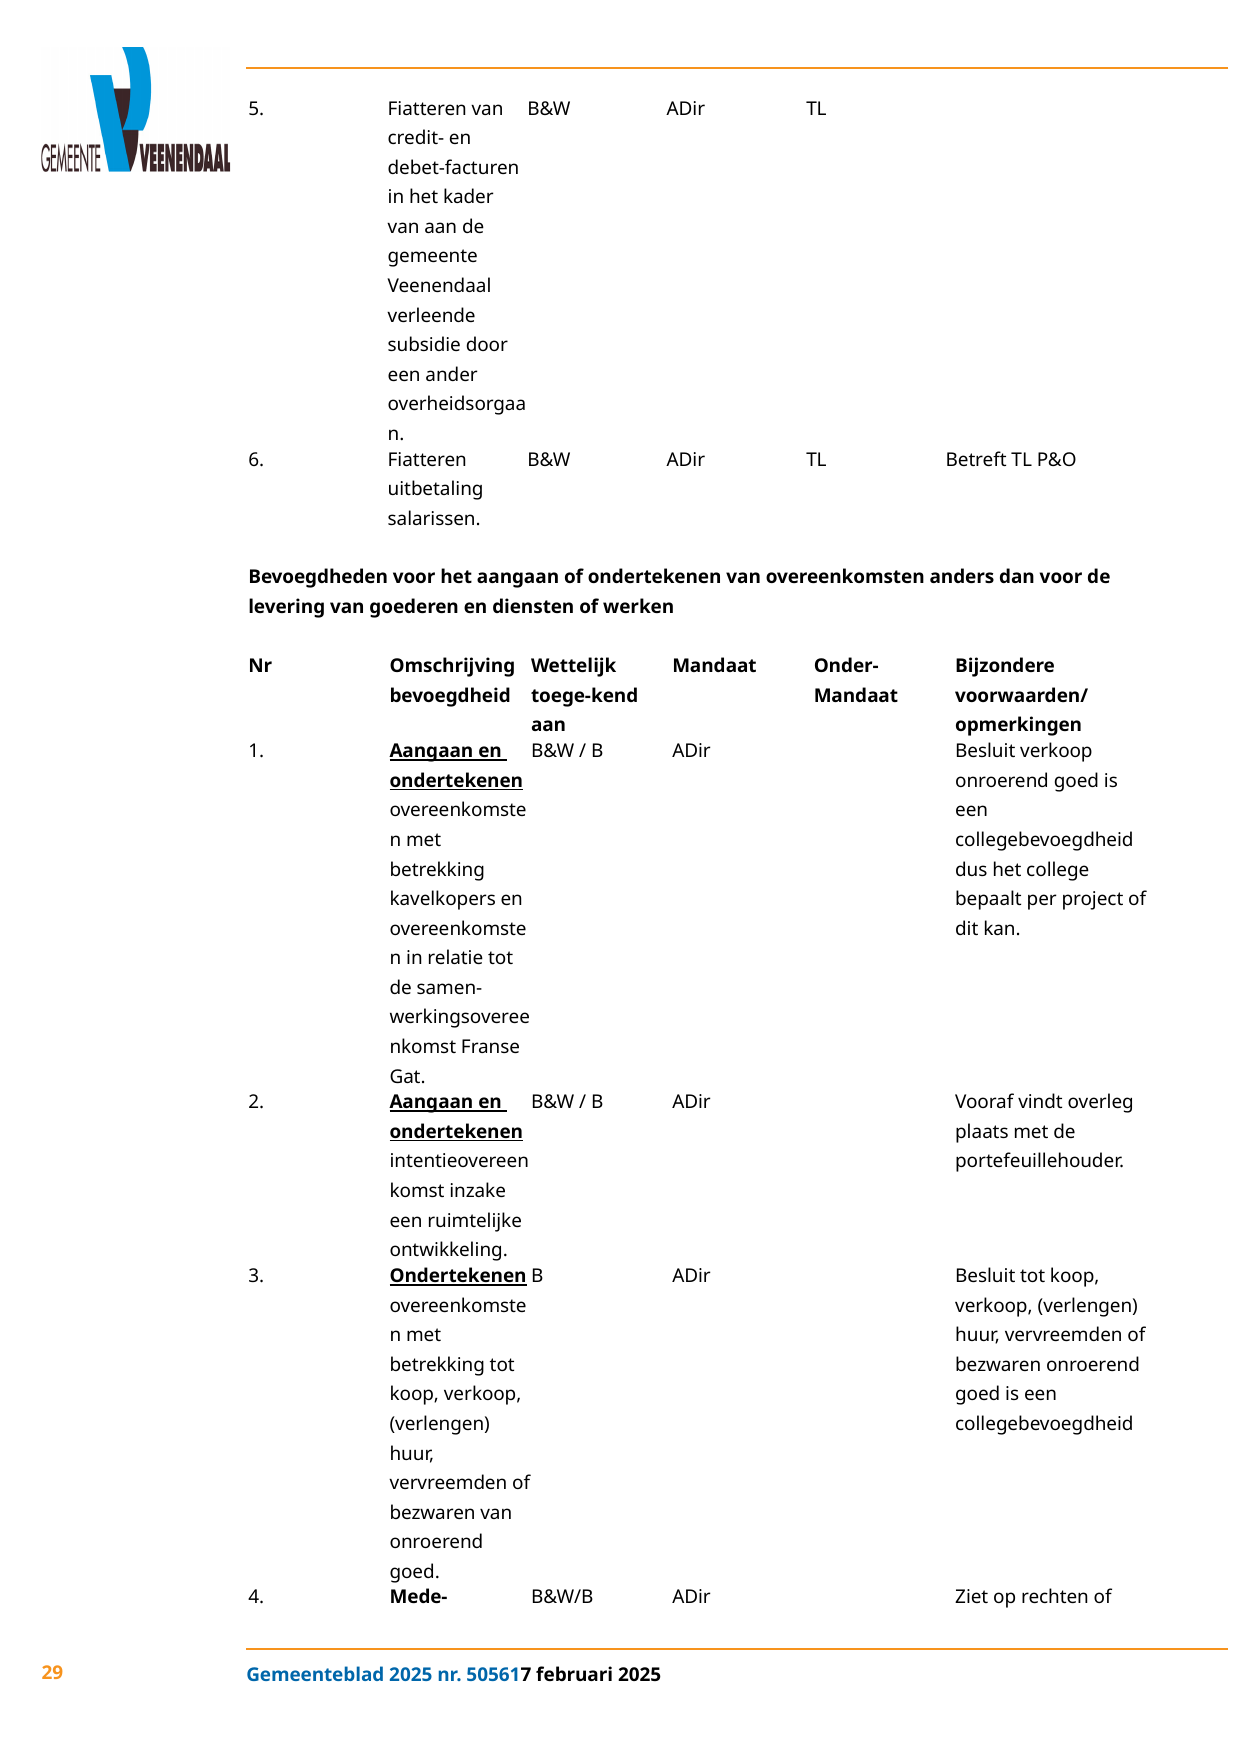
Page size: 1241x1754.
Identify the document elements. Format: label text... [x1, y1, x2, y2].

table_cell 5. [248, 95, 387, 446]
table_cell [248, 1262, 389, 1584]
table_cell Aangaan en ondertekenen intentieovereenkomst inzake een ruimtelijke ontwikkeling. [389, 1089, 531, 1262]
table_cell Mede- [389, 1584, 531, 1609]
table_header Nr [248, 653, 389, 737]
table_cell [814, 1584, 955, 1609]
table_cell [248, 1089, 389, 1262]
table_cell [814, 1089, 955, 1262]
table_cell Ondertekenen overeenkomsten met betrekking tot koop, verkoop, (verlengen) huur, vervreemden of bezwaren van onroerend goed. [389, 1262, 531, 1584]
table_cell B [531, 1262, 672, 1584]
table_cell [248, 1584, 389, 1609]
table_cell TL [806, 446, 945, 531]
table_cell ADir [672, 738, 813, 1088]
table_cell Fiatteren van credit- en debet-facturen in het kader van aan de gemeente Veenendaal verleende subsidie door een ander overheidsorgaan. [388, 95, 527, 446]
table_cell B&W [527, 95, 666, 446]
table_cell [814, 1262, 955, 1584]
table_cell Besluit tot koop, verkoop, (verlengen) huur, vervreemden of bezwaren onroerend goed is een collegebevoegdheid [955, 1262, 1152, 1584]
table_cell Vooraf vindt overleg plaats met de portefeuillehouder. [955, 1089, 1152, 1262]
table_cell ADir [666, 95, 806, 446]
table_header Onder- Mandaat [814, 653, 955, 737]
table_cell B&W / B [531, 1089, 672, 1262]
table_header Omschrijving bevoegdheid [389, 653, 531, 737]
table_cell [945, 95, 1152, 446]
table_header Mandaat [672, 653, 813, 737]
table_cell TL [806, 95, 945, 446]
table_cell B&W [527, 446, 666, 531]
table_cell B&W / B [531, 738, 672, 1088]
table_cell Betreft TL P&O [945, 446, 1152, 531]
table_cell [248, 738, 389, 1088]
table_header Bijzondere voorwaarden/ opmerkingen [955, 653, 1152, 737]
table_cell 6. [248, 446, 387, 531]
picture [123, 47, 231, 172]
table_cell B&W/B [531, 1584, 672, 1609]
table_header Wettelijk toege-kend aan [531, 653, 672, 737]
table_cell Besluit verkoop onroerend goed is een collegebevoegdheid dus het college bepaalt per project of dit kan. [955, 738, 1152, 1088]
text Bevoegdheden voor het aangaan of ondertekenen van overeenkomsten anders dan voor de levering van goederen en diensten of werken [248, 564, 1152, 619]
table_cell Fiatteren uitbetaling salarissen. [388, 446, 527, 531]
picture [41, 47, 130, 172]
table_cell [814, 738, 955, 1088]
table_cell ADir [672, 1262, 813, 1584]
table_cell ADir [672, 1584, 813, 1609]
table_cell ADir [666, 446, 806, 531]
table_cell Ziet op rechten of [955, 1584, 1152, 1609]
table_cell ADir [672, 1089, 813, 1262]
table_cell Aangaan en ondertekenen overeenkomsten met betrekking kavelkopers en overeenkomsten in relatie tot de samen-werkingsovereenkomst Franse Gat. [389, 738, 531, 1088]
